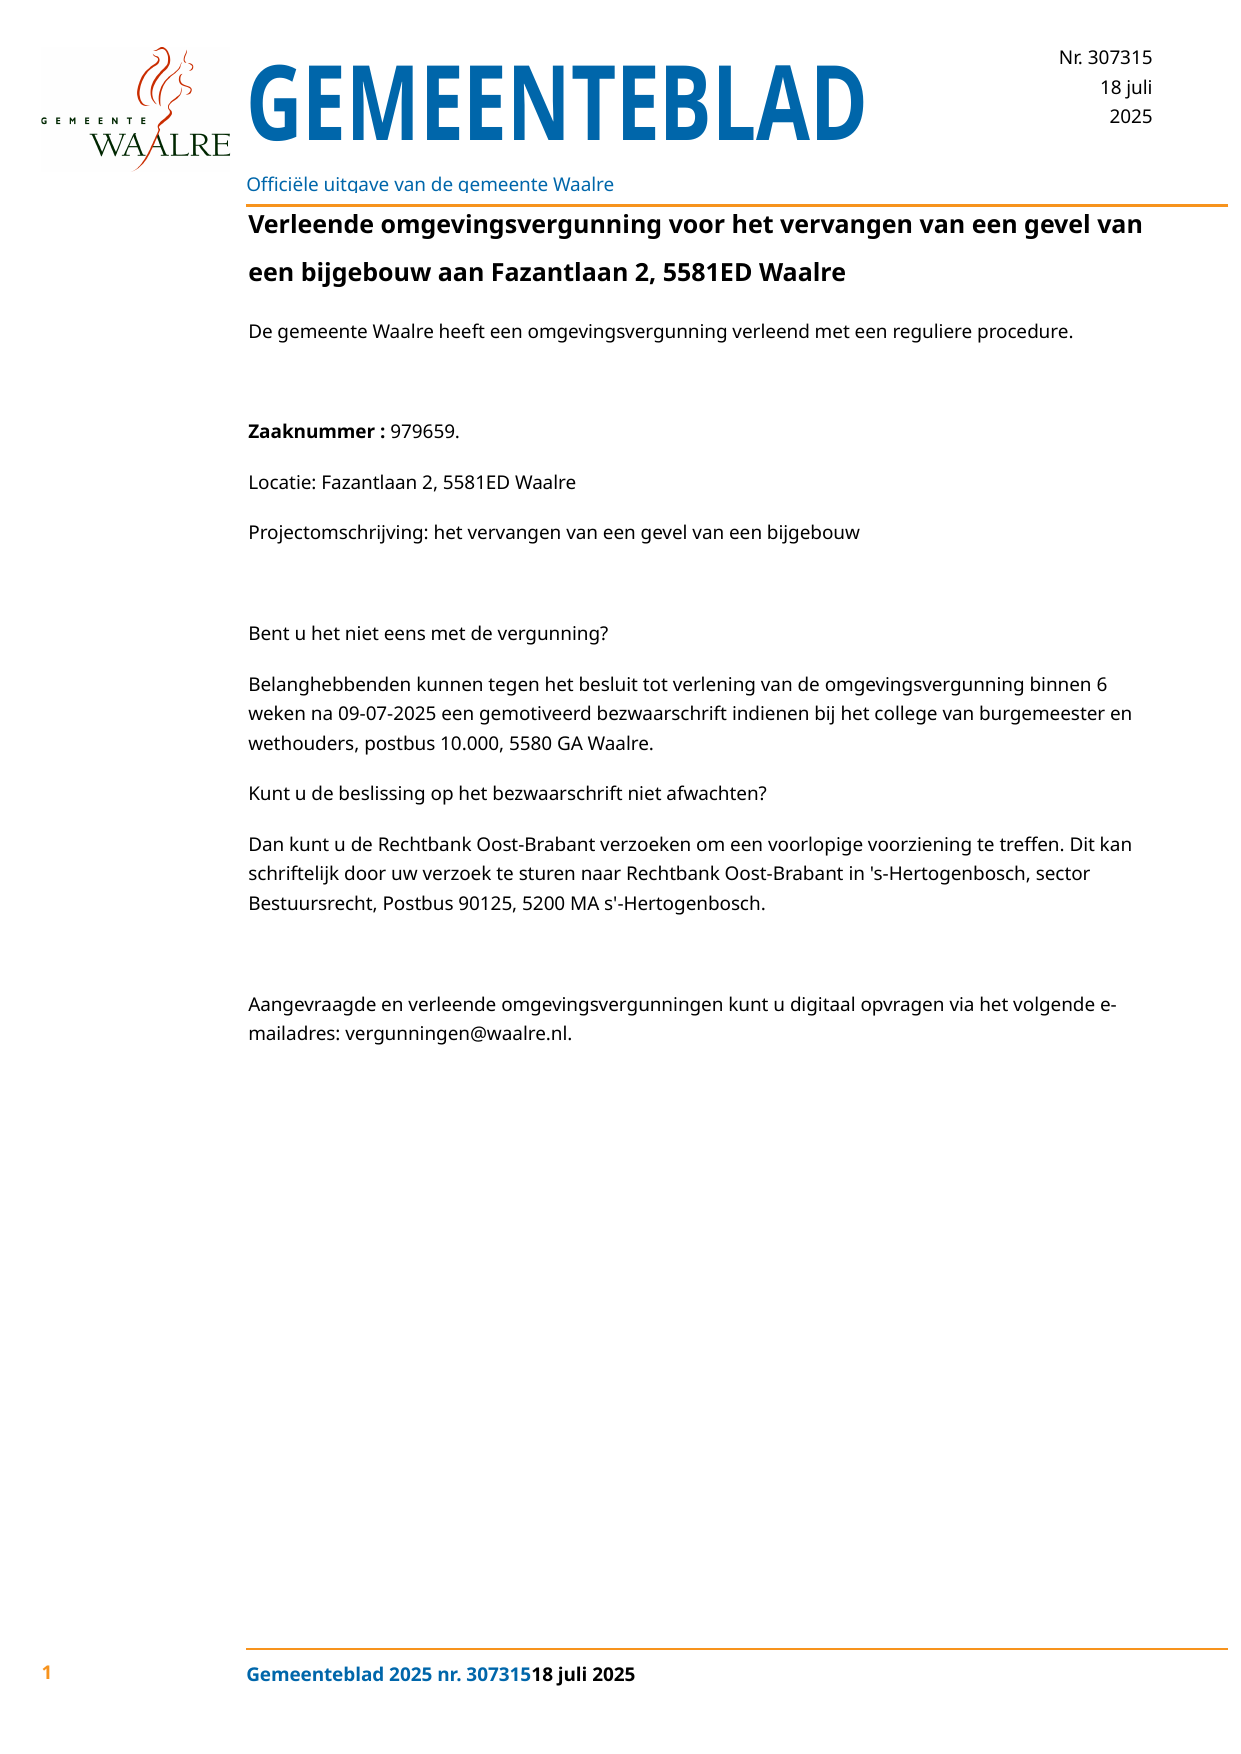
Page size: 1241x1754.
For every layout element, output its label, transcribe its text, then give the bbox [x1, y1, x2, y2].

text Aangevraagde en verleende omgevingsvergunningen kunt u digitaal opvragen via het volgende e-mailadres: vergunningen@waalre.nl. [248, 991, 1152, 1046]
text Zaaknummer : 979659. [248, 419, 1152, 444]
text Belanghebbenden kunnen tegen het besluit tot verlening van de omgevingsvergunning binnen 6 weken na 09-07-2025 een gemotiveerd bezwaarschrift indienen bij het college van burgemeester en wethouders, postbus 10.000, 5580 GA Waalre. [248, 671, 1152, 756]
text Kunt u de beslissing op het bezwaarschrift niet afwachten? [248, 780, 1152, 806]
text Projectomschrijving: het vervangen van een gevel van een bijgebouw [248, 519, 1152, 545]
picture [41, 47, 231, 172]
text De gemeente Waalre heeft een omgevingsvergunning verleend met een reguliere procedure. [248, 318, 1152, 344]
text Locatie: Fazantlaan 2, 5581ED Waalre [248, 469, 1152, 495]
text Dan kunt u de Rechtbank Oost-Brabant verzoeken om een voorlopige voorziening te treffen. Dit kan schriftelijk door uw verzoek te sturen naar Rechtbank Oost-Brabant in 's-Hertogenbosch, sector Bestuursrecht, Postbus 90125, 5200 MA s'-Hertogenbosch. [248, 831, 1152, 916]
text Bent u het niet eens met de vergunning? [248, 620, 1152, 646]
text Verleende omgevingsvergunning voor het vervangen van een gevel van een bijgebouw aan Fazantlaan 2, 5581ED Waalre [248, 207, 1152, 288]
